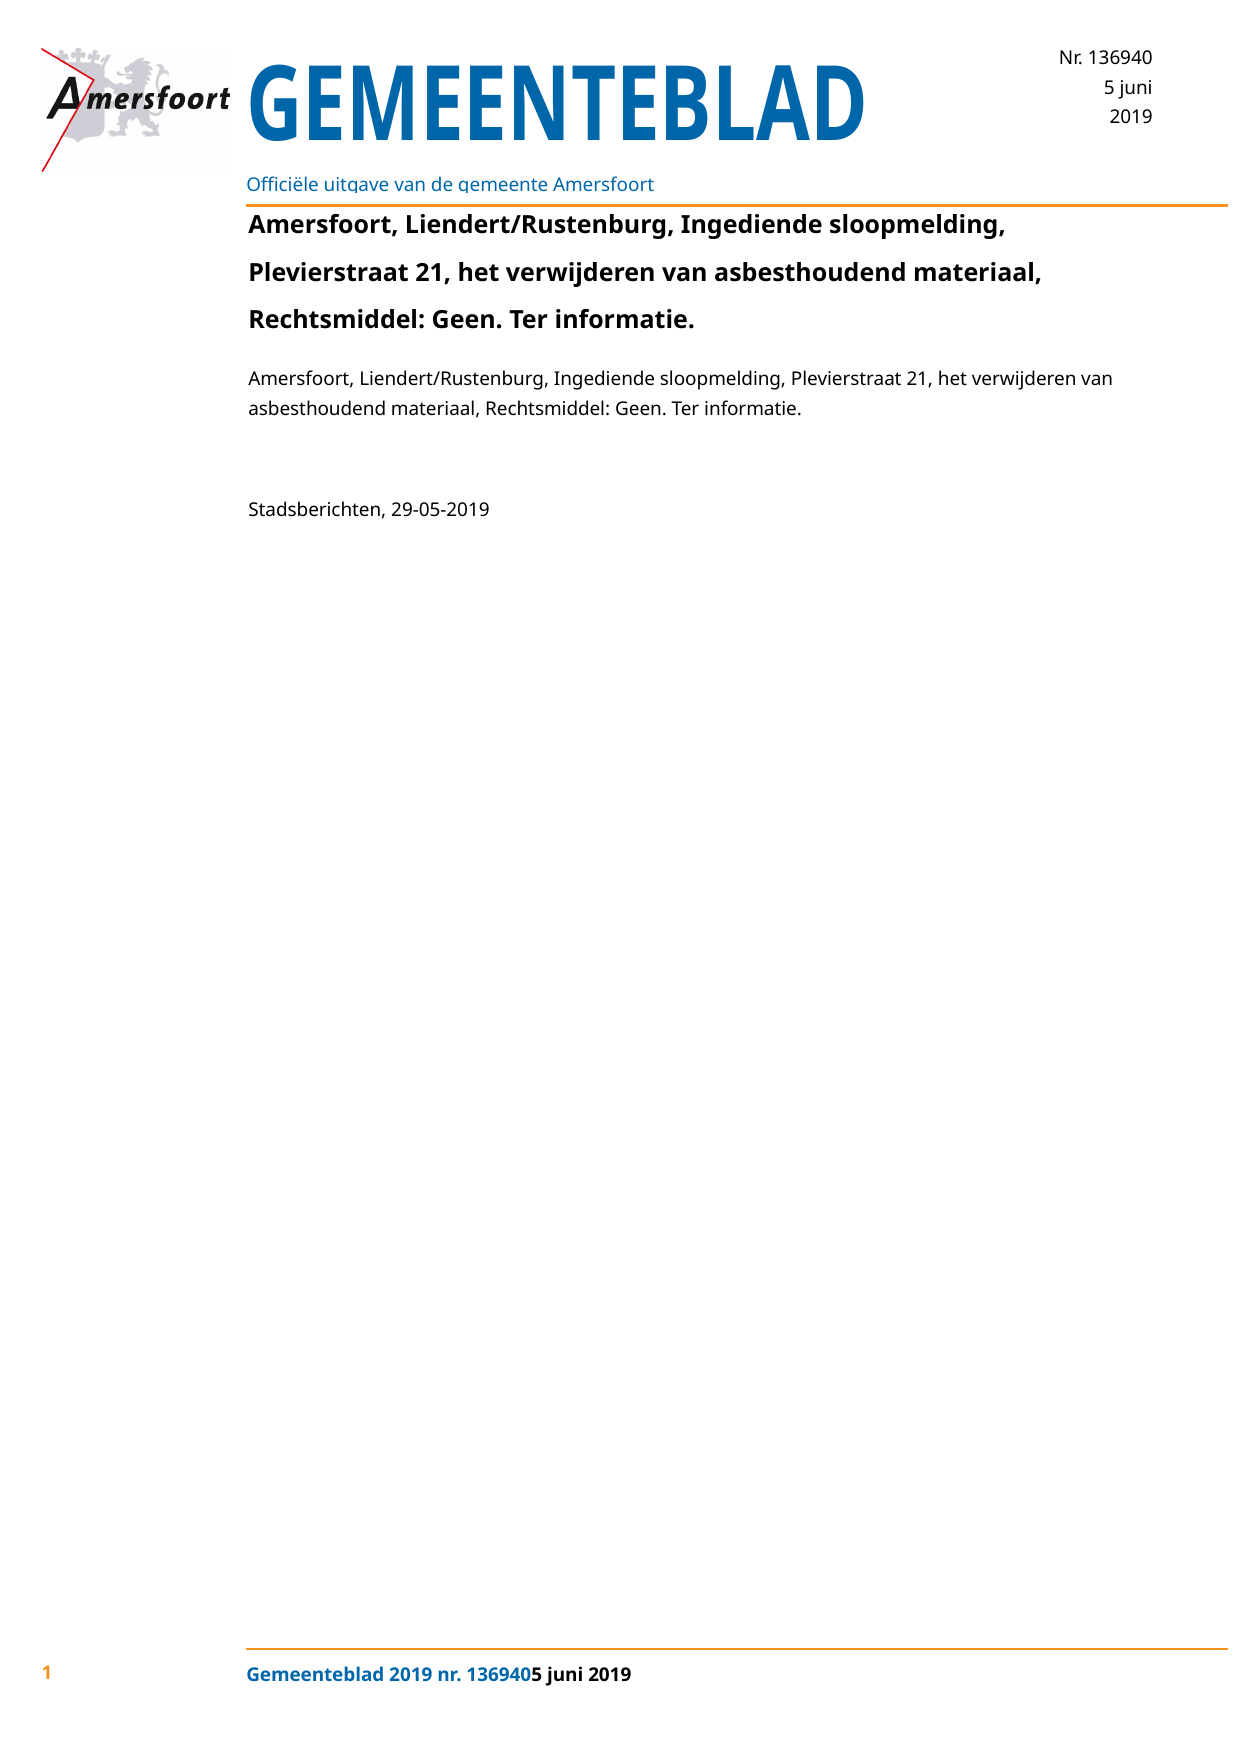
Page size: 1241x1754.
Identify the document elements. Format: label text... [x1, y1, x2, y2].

text Amersfoort, Liendert/Rustenburg, Ingediende sloopmelding, Plevierstraat 21, het verwijderen van asbesthoudend materiaal, Rechtsmiddel: Geen. Ter informatie. [248, 366, 1152, 421]
text Stadsberichten, 29-05-2019 [248, 496, 1152, 522]
picture [41, 47, 231, 172]
text Amersfoort, Liendert/Rustenburg, Ingediende sloopmelding, Plevierstraat 21, het verwijderen van asbesthoudend materiaal, Rechtsmiddel: Geen. Ter informatie. [248, 207, 1152, 336]
